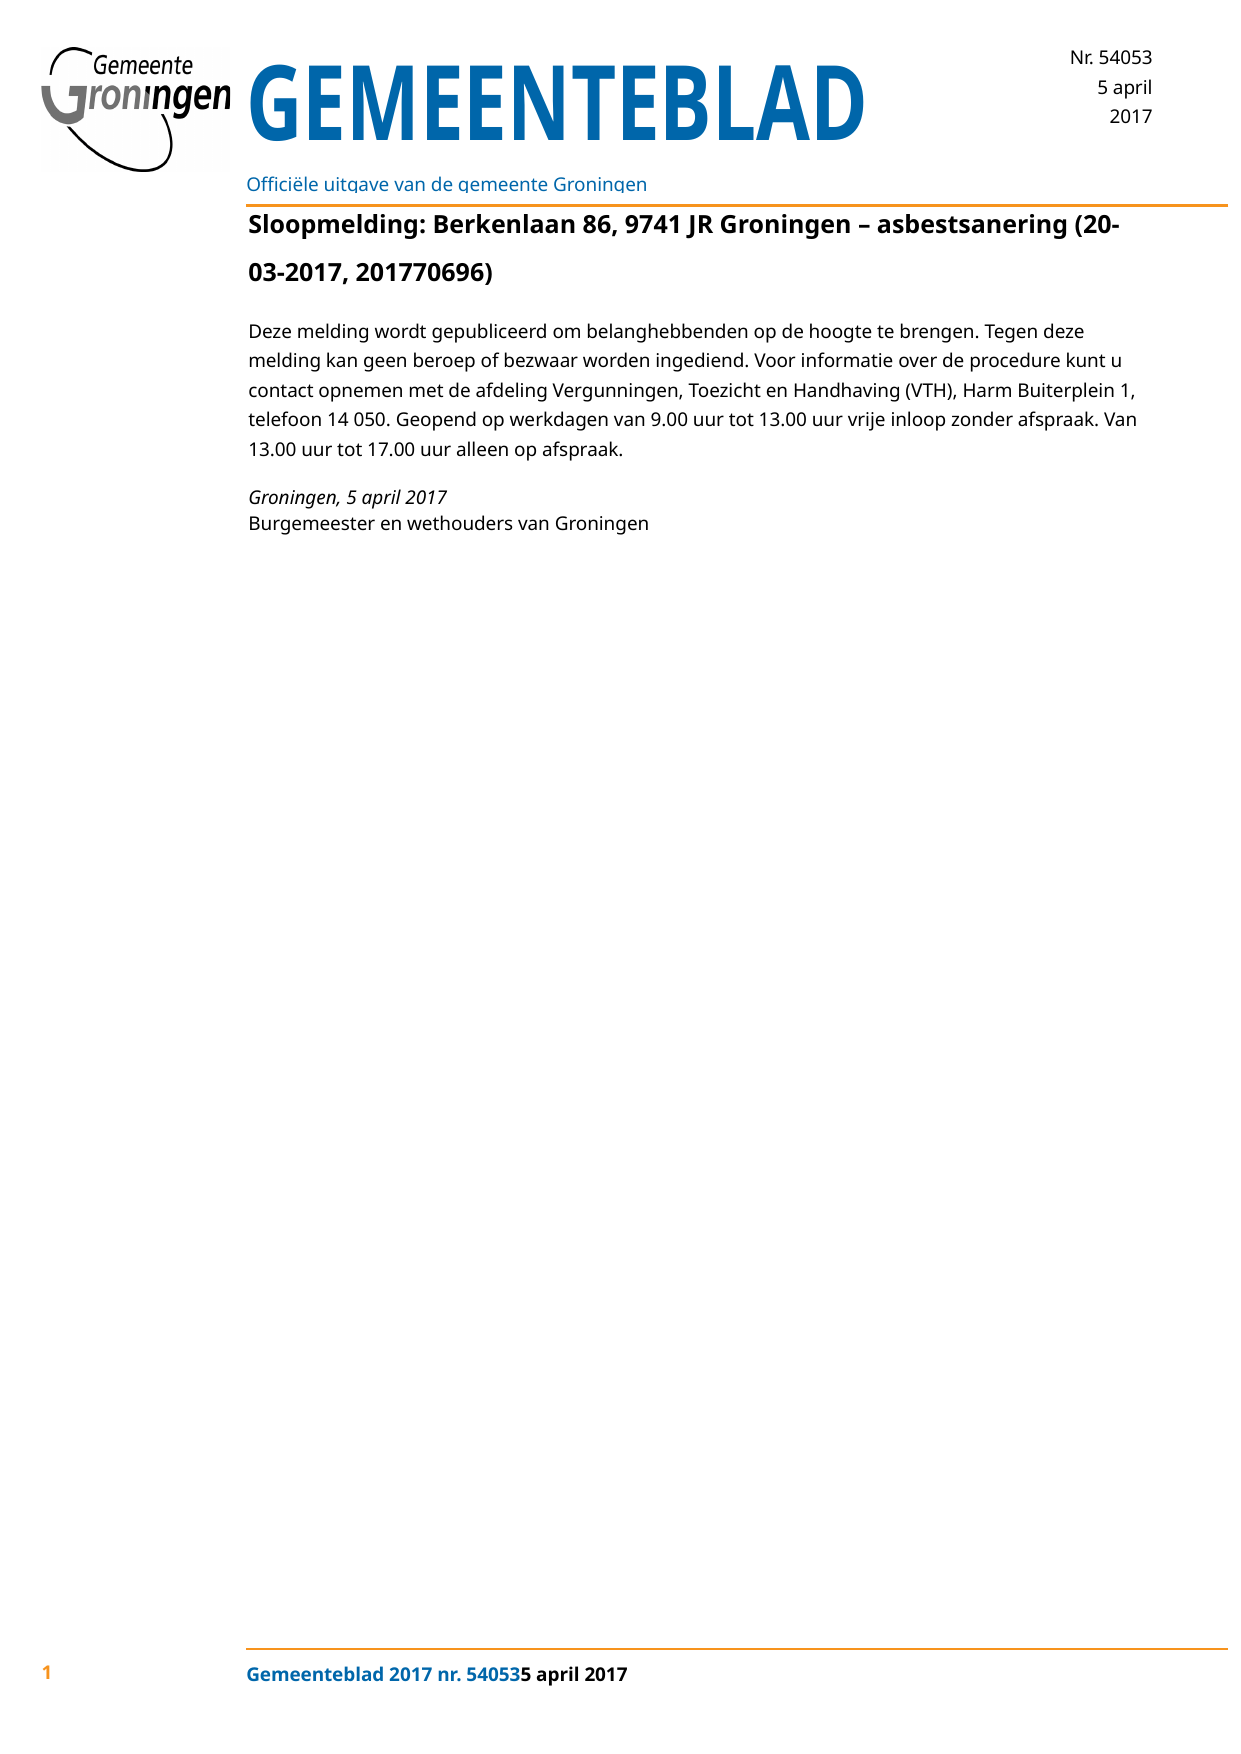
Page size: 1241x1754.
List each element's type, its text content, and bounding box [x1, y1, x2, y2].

text Deze melding wordt gepubliceerd om belanghebbenden op de hoogte te brengen. Tegen deze melding kan geen beroep of bezwaar worden ingediend. Voor informatie over de procedure kunt u contact opnemen met de afdeling Vergunningen, Toezicht en Handhaving (VTH), Harm Buiterplein 1, telefoon 14 050. Geopend op werkdagen van 9.00 uur tot 13.00 uur vrije inloop zonder afspraak. Van 13.00 uur tot 17.00 uur alleen op afspraak. [248, 318, 1152, 462]
picture [41, 47, 231, 172]
text Groningen, 5 april 2017 [248, 484, 1152, 510]
text Sloopmelding: Berkenlaan 86, 9741 JR Groningen – asbestsanering (20-03-2017, 201770696) [248, 207, 1152, 288]
text Burgemeester en wethouders van Groningen [248, 510, 1152, 536]
